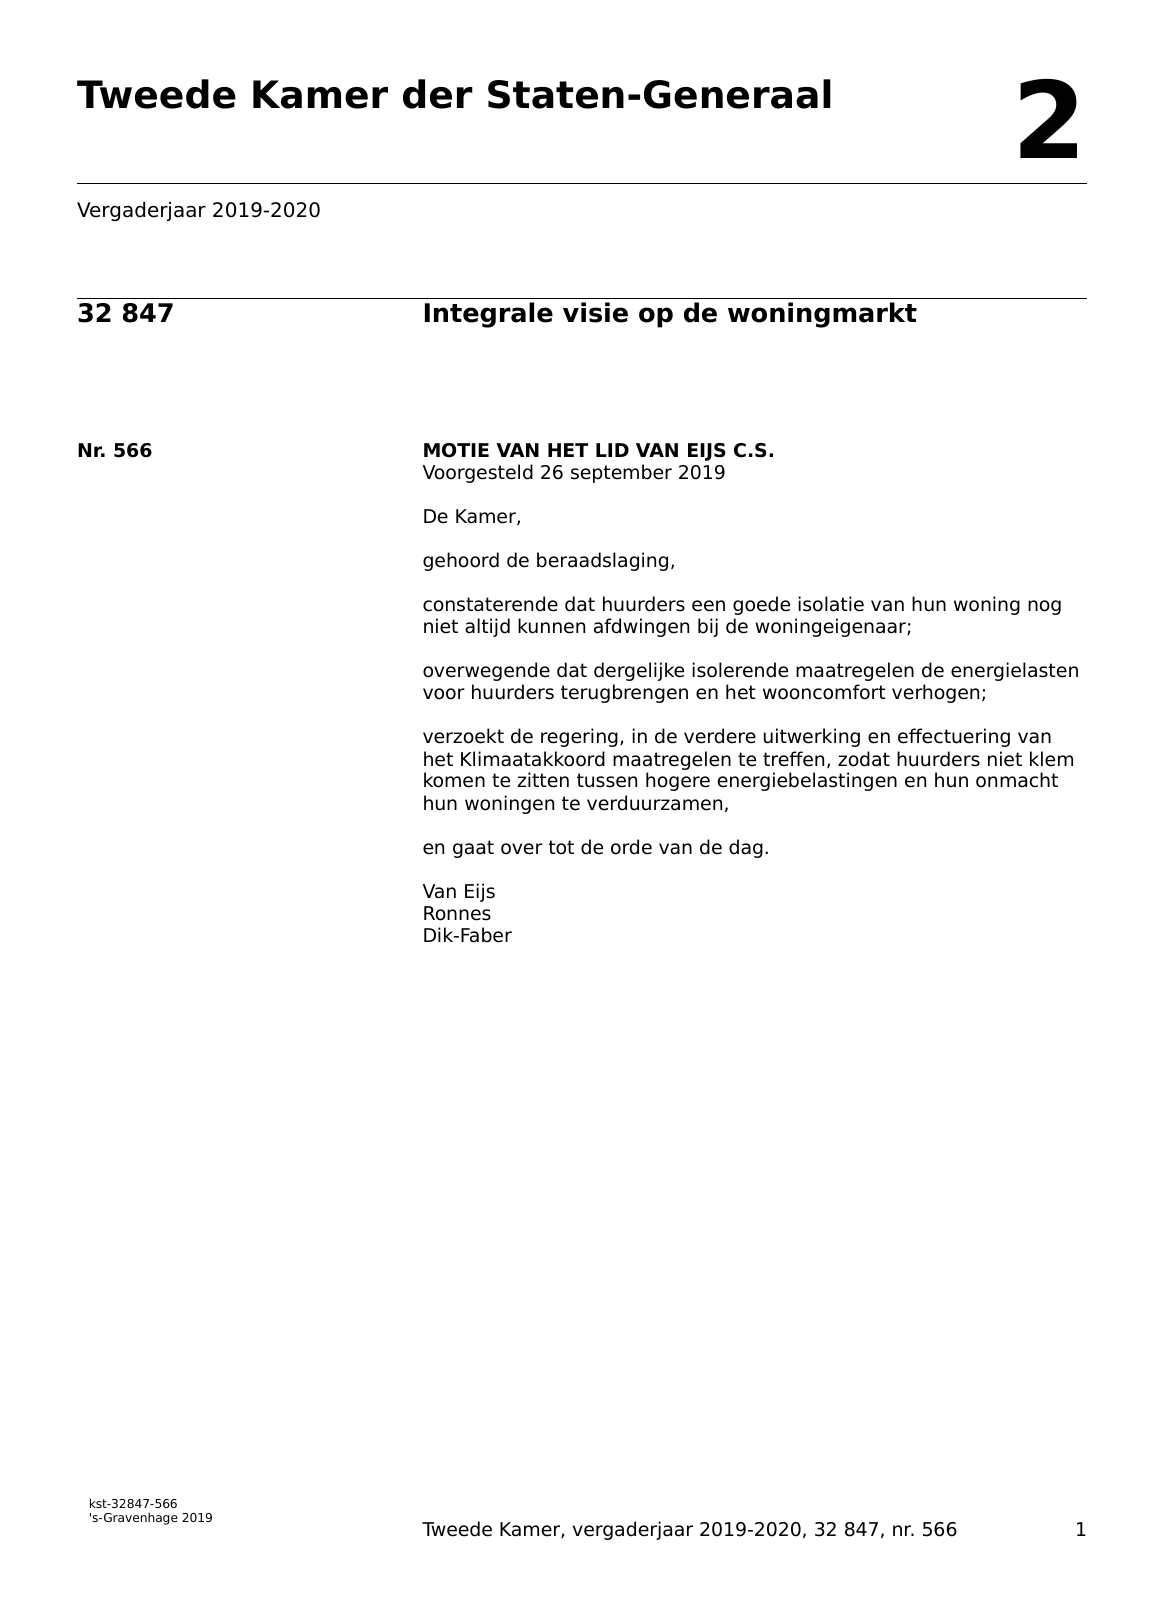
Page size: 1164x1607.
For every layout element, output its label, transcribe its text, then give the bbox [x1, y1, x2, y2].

text Voorgesteld 26 september 2019 [422, 462, 1087, 484]
subtitle 32 847 Integrale visie op de woningmarkt [77, 299, 1087, 329]
text De Kamer, [422, 506, 1087, 528]
text en gaat over tot de orde van de dag. [422, 837, 1087, 858]
text verzoekt de regering, in de verdere uitwerking en effectuering van het Klimaatakkoord maatregelen te treffen, zodat huurders niet klem komen te zitten tussen hogere energiebelastingen en hun onmacht hun woningen te verduurzamen, [422, 726, 1087, 814]
text constaterende dat huurders een goede isolatie van hun woning nog niet altijd kunnen afdwingen bij de woningeigenaar; [422, 594, 1087, 638]
subtitle Nr. 566 MOTIE VAN HET LID VAN EIJS C.S. [77, 440, 1087, 462]
text Dik-Faber [422, 925, 1087, 947]
text gehoord de beraadslaging, [422, 550, 1087, 572]
text kst-32847-566 [88, 1497, 323, 1511]
table_cell Vergaderjaar 2019-2020 [77, 184, 1087, 298]
table_header Tweede Kamer der Staten-Generaal [77, 59, 886, 183]
text Ronnes [422, 903, 1087, 925]
text Van Eijs [422, 881, 1087, 903]
text overwegende dat dergelijke isolerende maatregelen de energielasten voor huurders terugbrengen en het wooncomfort verhogen; [422, 660, 1087, 704]
table_header 2 [886, 59, 1087, 183]
text 's-Gravenhage 2019 [88, 1511, 323, 1525]
